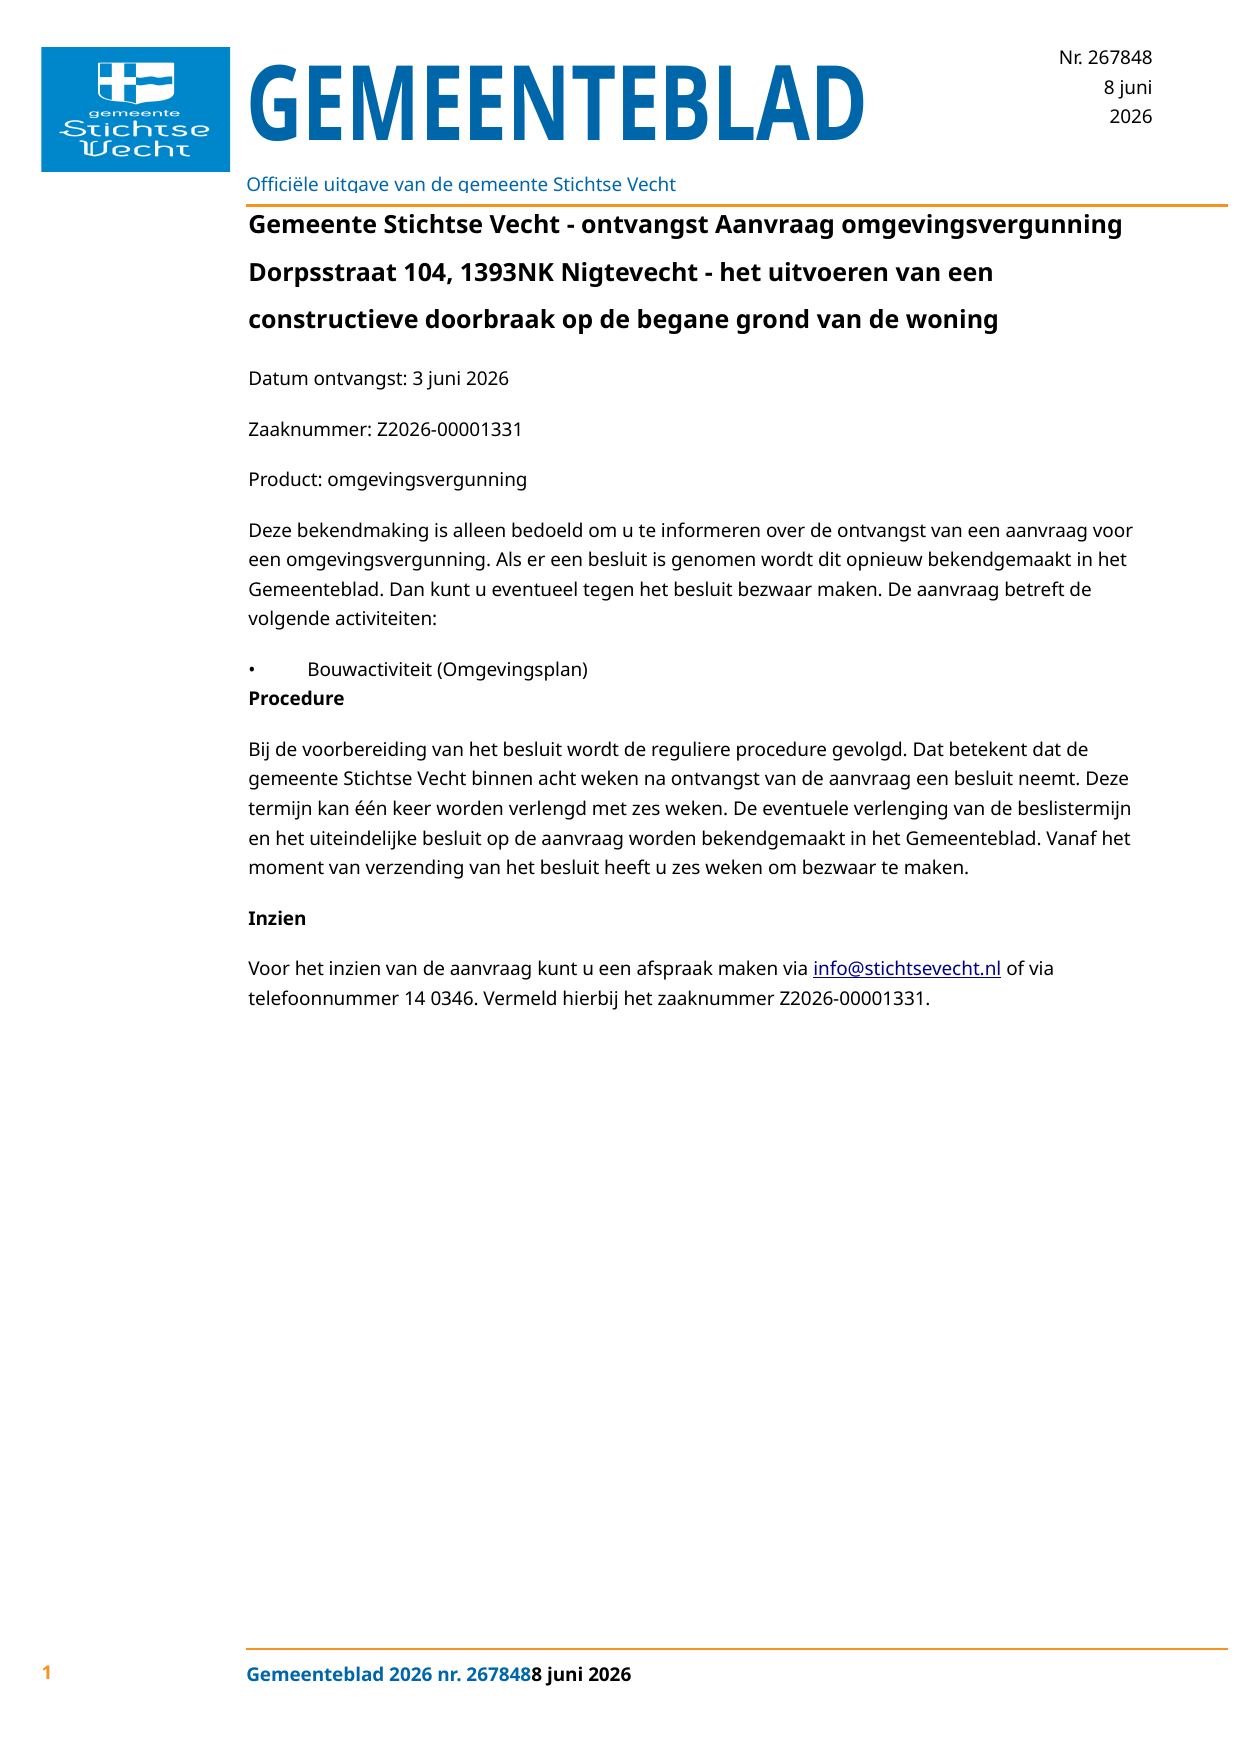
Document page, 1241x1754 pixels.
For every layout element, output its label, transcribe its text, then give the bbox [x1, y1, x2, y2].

text Bij de voorbereiding van het besluit wordt de reguliere procedure gevolgd. Dat betekent dat de gemeente Stichtse Vecht binnen acht weken na ontvangst van de aanvraag een besluit neemt. Deze termijn kan één keer worden verlengd met zes weken. De eventuele verlenging van de beslistermijn en het uiteindelijke besluit op de aanvraag worden bekendgemaakt in het Gemeenteblad. Vanaf het moment van verzending van het besluit heeft u zes weken om bezwaar te maken. [248, 736, 1152, 880]
picture [99, 63, 135, 101]
text Gemeente Stichtse Vecht - ontvangst Aanvraag omgevingsvergunning Dorpsstraat 104, 1393NK Nigtevecht - het uitvoeren van een constructieve doorbraak op de begane grond van de woning [248, 207, 1152, 336]
text Voor het inzien van de aanvraag kunt u een afspraak maken via info@stichtsevecht.nl of via telefoonnummer 14 0346. Vermeld hierbij het zaaknummer Z2026-00001331. [248, 955, 1152, 1010]
text Procedure [248, 686, 1152, 711]
text Zaaknummer: Z2026-00001331 [248, 416, 1152, 442]
text Deze bekendmaking is alleen bedoeld om u te informeren over de ontvangst van een aanvraag voor een omgevingsvergunning. Als er een besluit is genomen wordt dit opnieuw bekendgemaakt in het Gemeenteblad. Dan kunt u eventueel tegen het besluit bezwaar maken. De aanvraag betreft de volgende activiteiten: [248, 517, 1152, 631]
picture [137, 63, 174, 103]
list Bouwactiviteit (Omgevingsplan) [248, 656, 1152, 682]
text Inzien [248, 905, 1152, 930]
text Datum ontvangst: 3 juni 2026 [248, 366, 1152, 391]
text Product: omgevingsvergunning [248, 466, 1152, 492]
